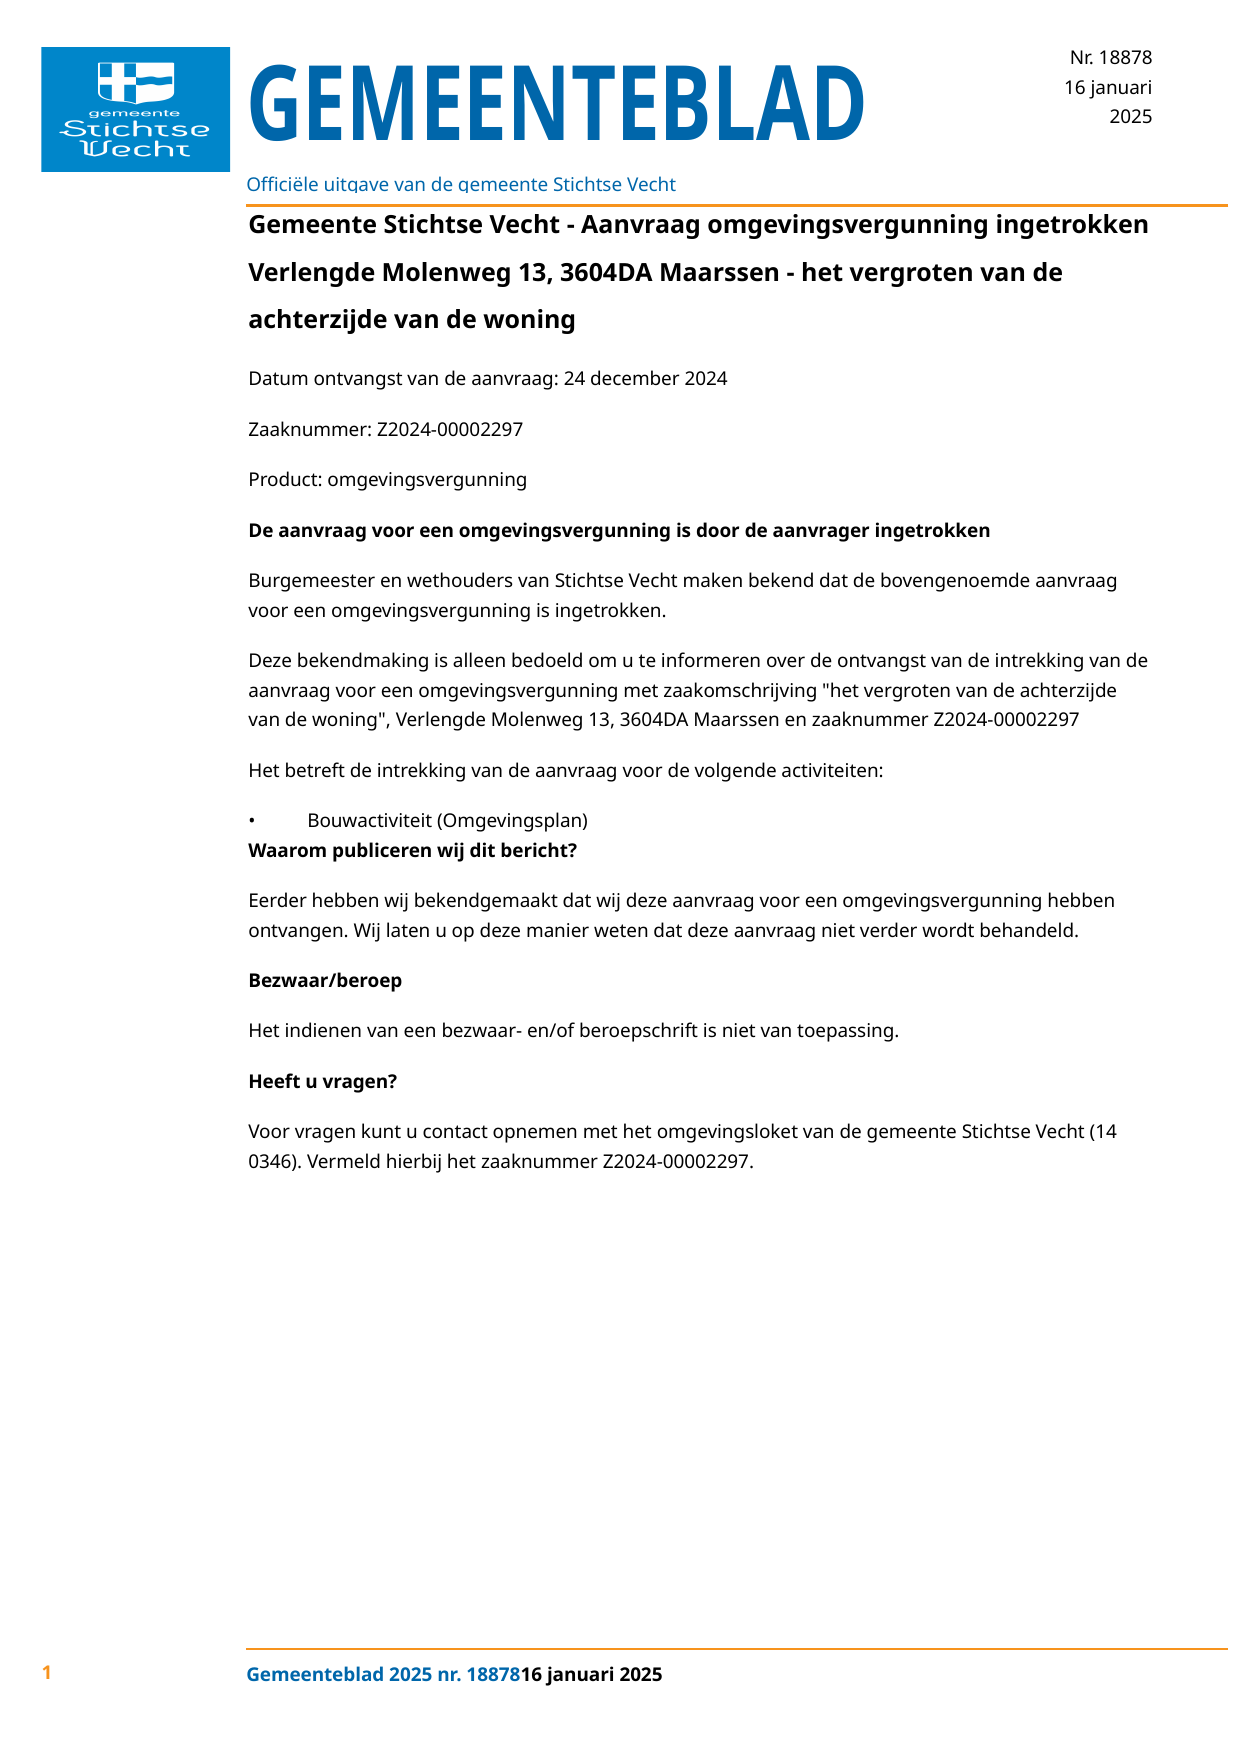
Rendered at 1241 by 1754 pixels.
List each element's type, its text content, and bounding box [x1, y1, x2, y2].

picture [99, 63, 135, 101]
text Waarom publiceren wij dit bericht? [248, 837, 1152, 862]
text Gemeente Stichtse Vecht - Aanvraag omgevingsvergunning ingetrokken Verlengde Molenweg 13, 3604DA Maarssen - het vergroten van de achterzijde van de woning [248, 207, 1152, 336]
text Eerder hebben wij bekendgemaakt dat wij deze aanvraag voor een omgevingsvergunning hebben ontvangen. Wij laten u op deze manier weten dat deze aanvraag niet verder wordt behandeld. [248, 887, 1152, 942]
text Burgemeester en wethouders van Stichtse Vecht maken bekend dat de bovengenoemde aanvraag voor een omgevingsvergunning is ingetrokken. [248, 567, 1152, 622]
text Bezwaar/beroep [248, 967, 1152, 993]
text Deze bekendmaking is alleen bedoeld om u te informeren over de ontvangst van de intrekking van de aanvraag voor een omgevingsvergunning met zaakomschrijving "het vergroten van de achterzijde van de woning", Verlengde Molenweg 13, 3604DA Maarssen en zaaknummer Z2024-00002297 [248, 647, 1152, 732]
picture [137, 63, 174, 103]
text De aanvraag voor een omgevingsvergunning is door de aanvrager ingetrokken [248, 517, 1152, 542]
text Het betreft de intrekking van de aanvraag voor de volgende activiteiten: [248, 757, 1152, 782]
text Datum ontvangst van de aanvraag: 24 december 2024 [248, 366, 1152, 391]
text Het indienen van een bezwaar- en/of beroepschrift is niet van toepassing. [248, 1018, 1152, 1043]
text Product: omgevingsvergunning [248, 466, 1152, 492]
text Zaaknummer: Z2024-00002297 [248, 416, 1152, 442]
text Voor vragen kunt u contact opnemen met het omgevingsloket van de gemeente Stichtse Vecht (14 0346). Vermeld hierbij het zaaknummer Z2024-00002297. [248, 1118, 1152, 1174]
list Bouwactiviteit (Omgevingsplan) [248, 807, 1152, 833]
text Heeft u vragen? [248, 1068, 1152, 1094]
